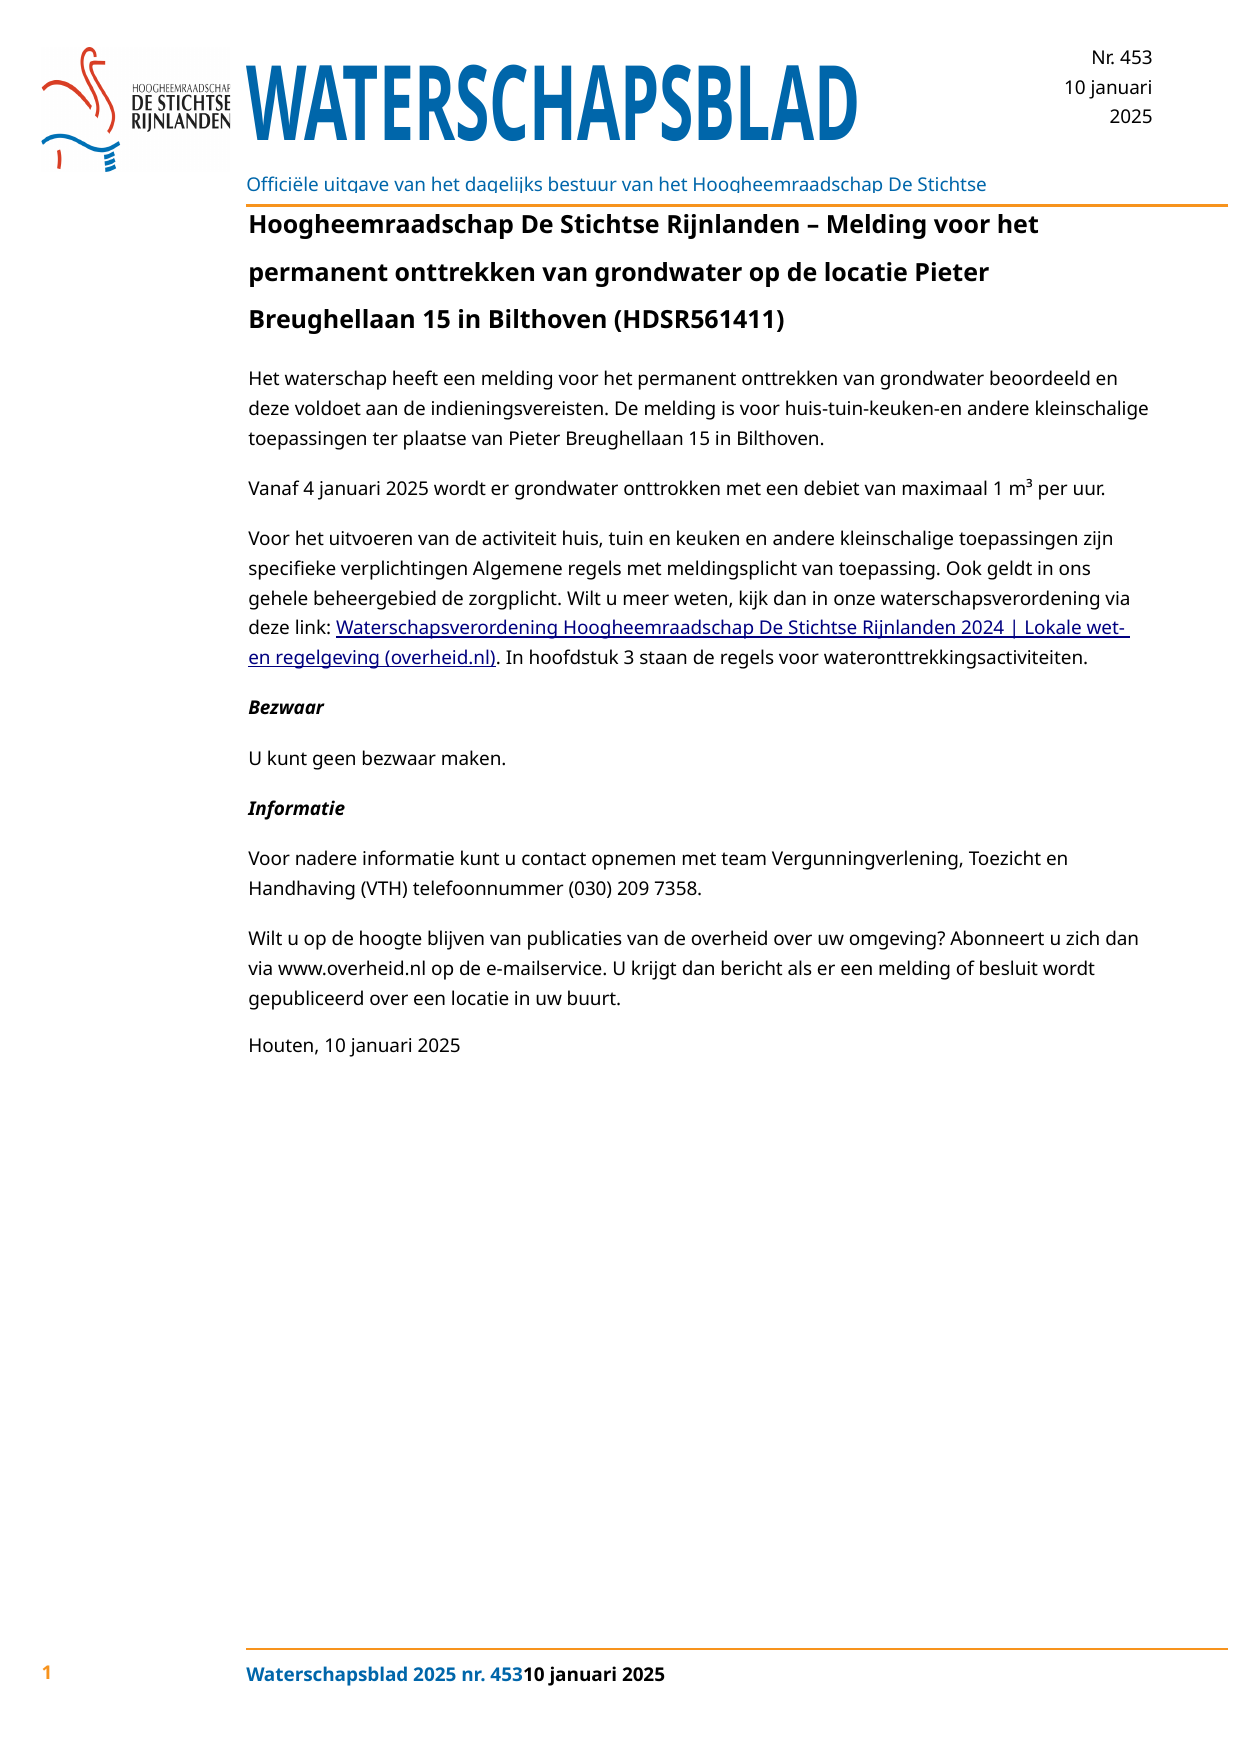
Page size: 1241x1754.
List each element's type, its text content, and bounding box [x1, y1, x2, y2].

text Voor nadere informatie kunt u contact opnemen met team Vergunningverlening, Toezicht en Handhaving (VTH) telefoonnummer (030) 209 7358. [248, 846, 1152, 901]
text Houten, 10 januari 2025 [248, 1032, 1152, 1058]
text U kunt geen bezwaar maken. [248, 745, 1152, 770]
text Informatie [248, 795, 1152, 821]
text Bezwaar [248, 694, 1152, 720]
text Het waterschap heeft een melding voor het permanent onttrekken van grondwater beoordeeld en deze voldoet aan de indieningsvereisten. De melding is voor huis-tuin-keuken-en andere kleinschalige toepassingen ter plaatse van Pieter Breughellaan 15 in Bilthoven. [248, 366, 1152, 450]
picture [41, 47, 231, 172]
text Voor het uitvoeren van de activiteit huis, tuin en keuken en andere kleinschalige toepassingen zijn specifieke verplichtingen Algemene regels met meldingsplicht van toepassing. Ook geldt in ons gehele beheergebied de zorgplicht. Wilt u meer weten, kijk dan in onze waterschapsverordening via deze link: Waterschapsverordening Hoogheemraadschap De Stichtse Rijnlanden 2024 | Lokale wet- en regelgeving (overheid.nl). In hoofdstuk 3 staan de regels voor wateronttrekkingsactiviteiten. [248, 526, 1152, 669]
text Wilt u op de hoogte blijven van publicaties van de overheid over uw omgeving? Abonneert u zich dan via www.overheid.nl op de e-mailservice. U krijgt dan bericht als er een melding of besluit wordt gepubliceerd over een locatie in uw buurt. [248, 926, 1152, 1010]
text Vanaf 4 januari 2025 wordt er grondwater onttrokken met een debiet van maximaal 1 m³ per uur. [248, 475, 1152, 501]
text Hoogheemraadschap De Stichtse Rijnlanden – Melding voor het permanent onttrekken van grondwater op de locatie Pieter Breughellaan 15 in Bilthoven (HDSR561411) [248, 207, 1152, 336]
